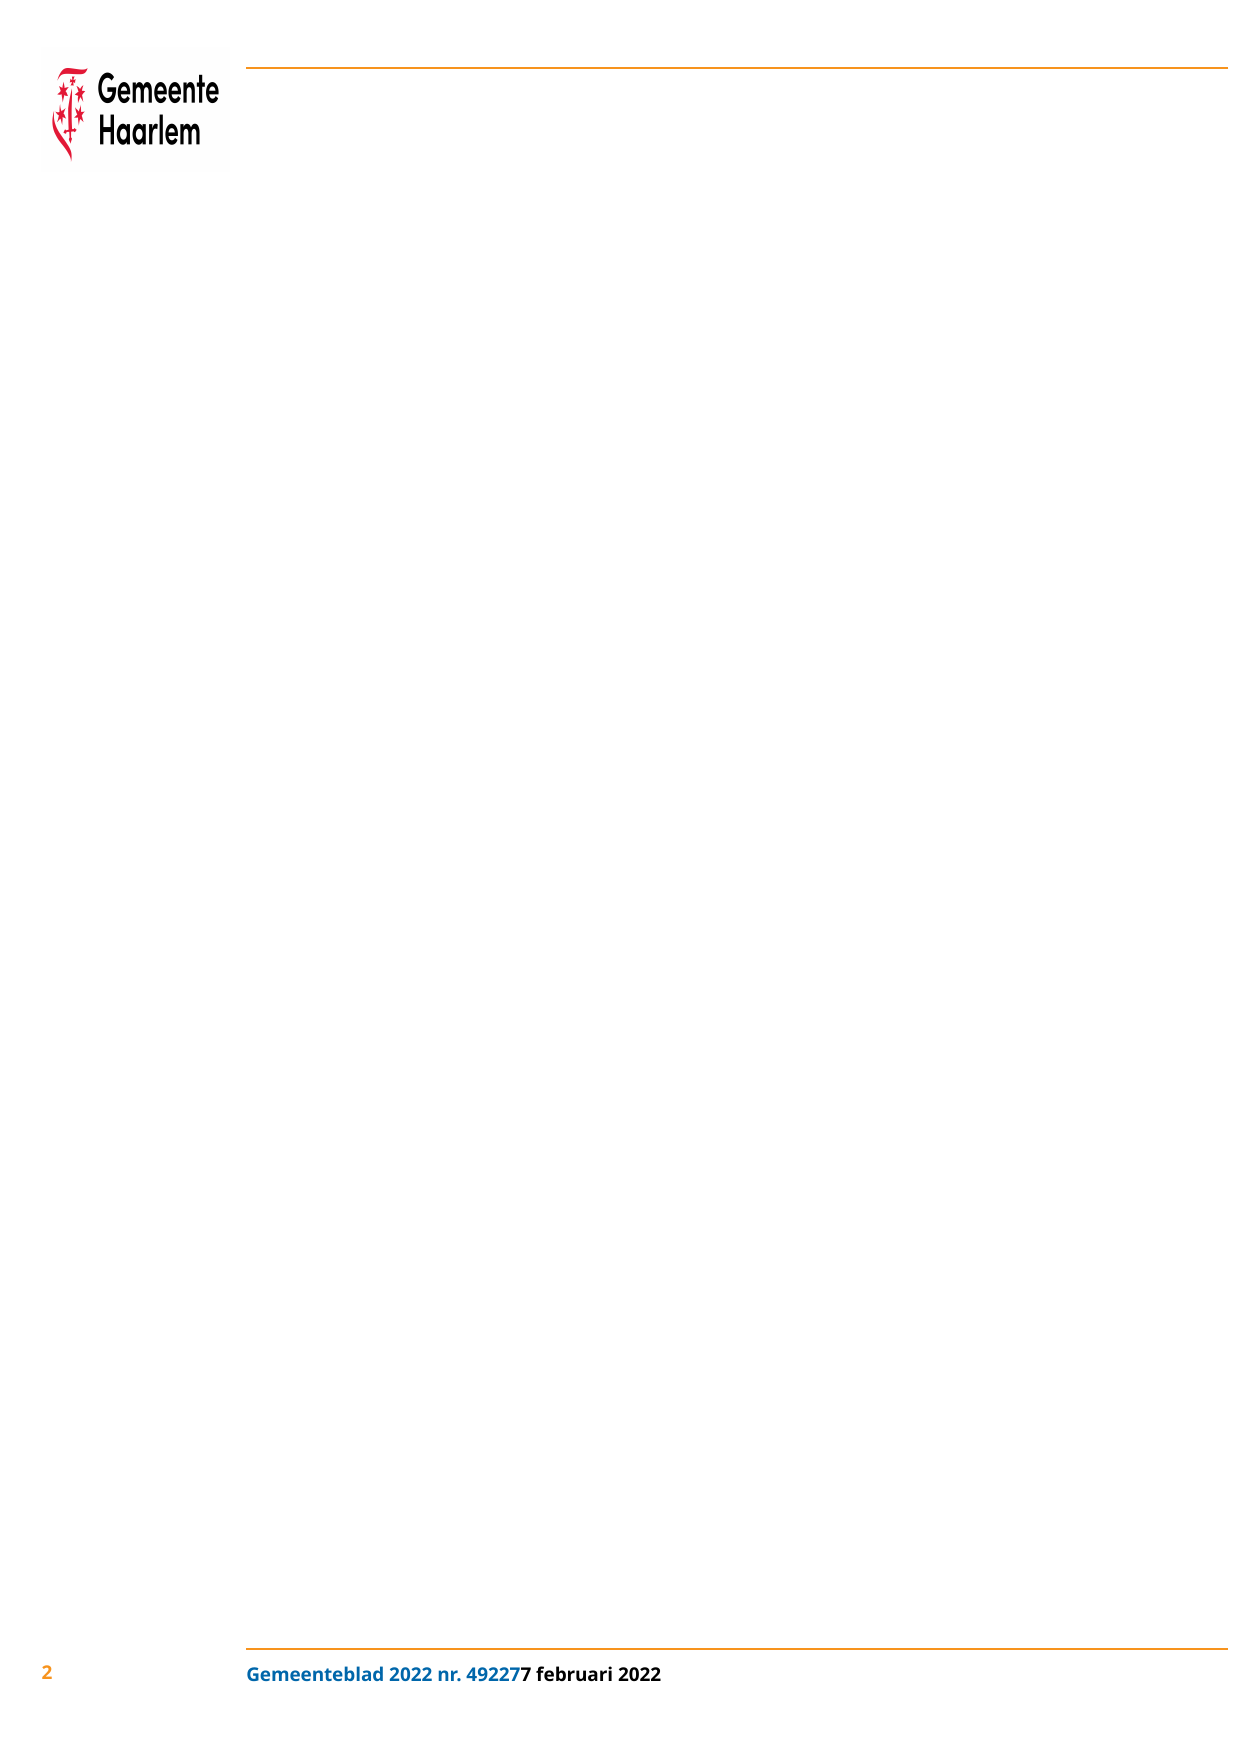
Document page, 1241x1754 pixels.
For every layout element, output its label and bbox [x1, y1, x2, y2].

picture [41, 47, 231, 172]
